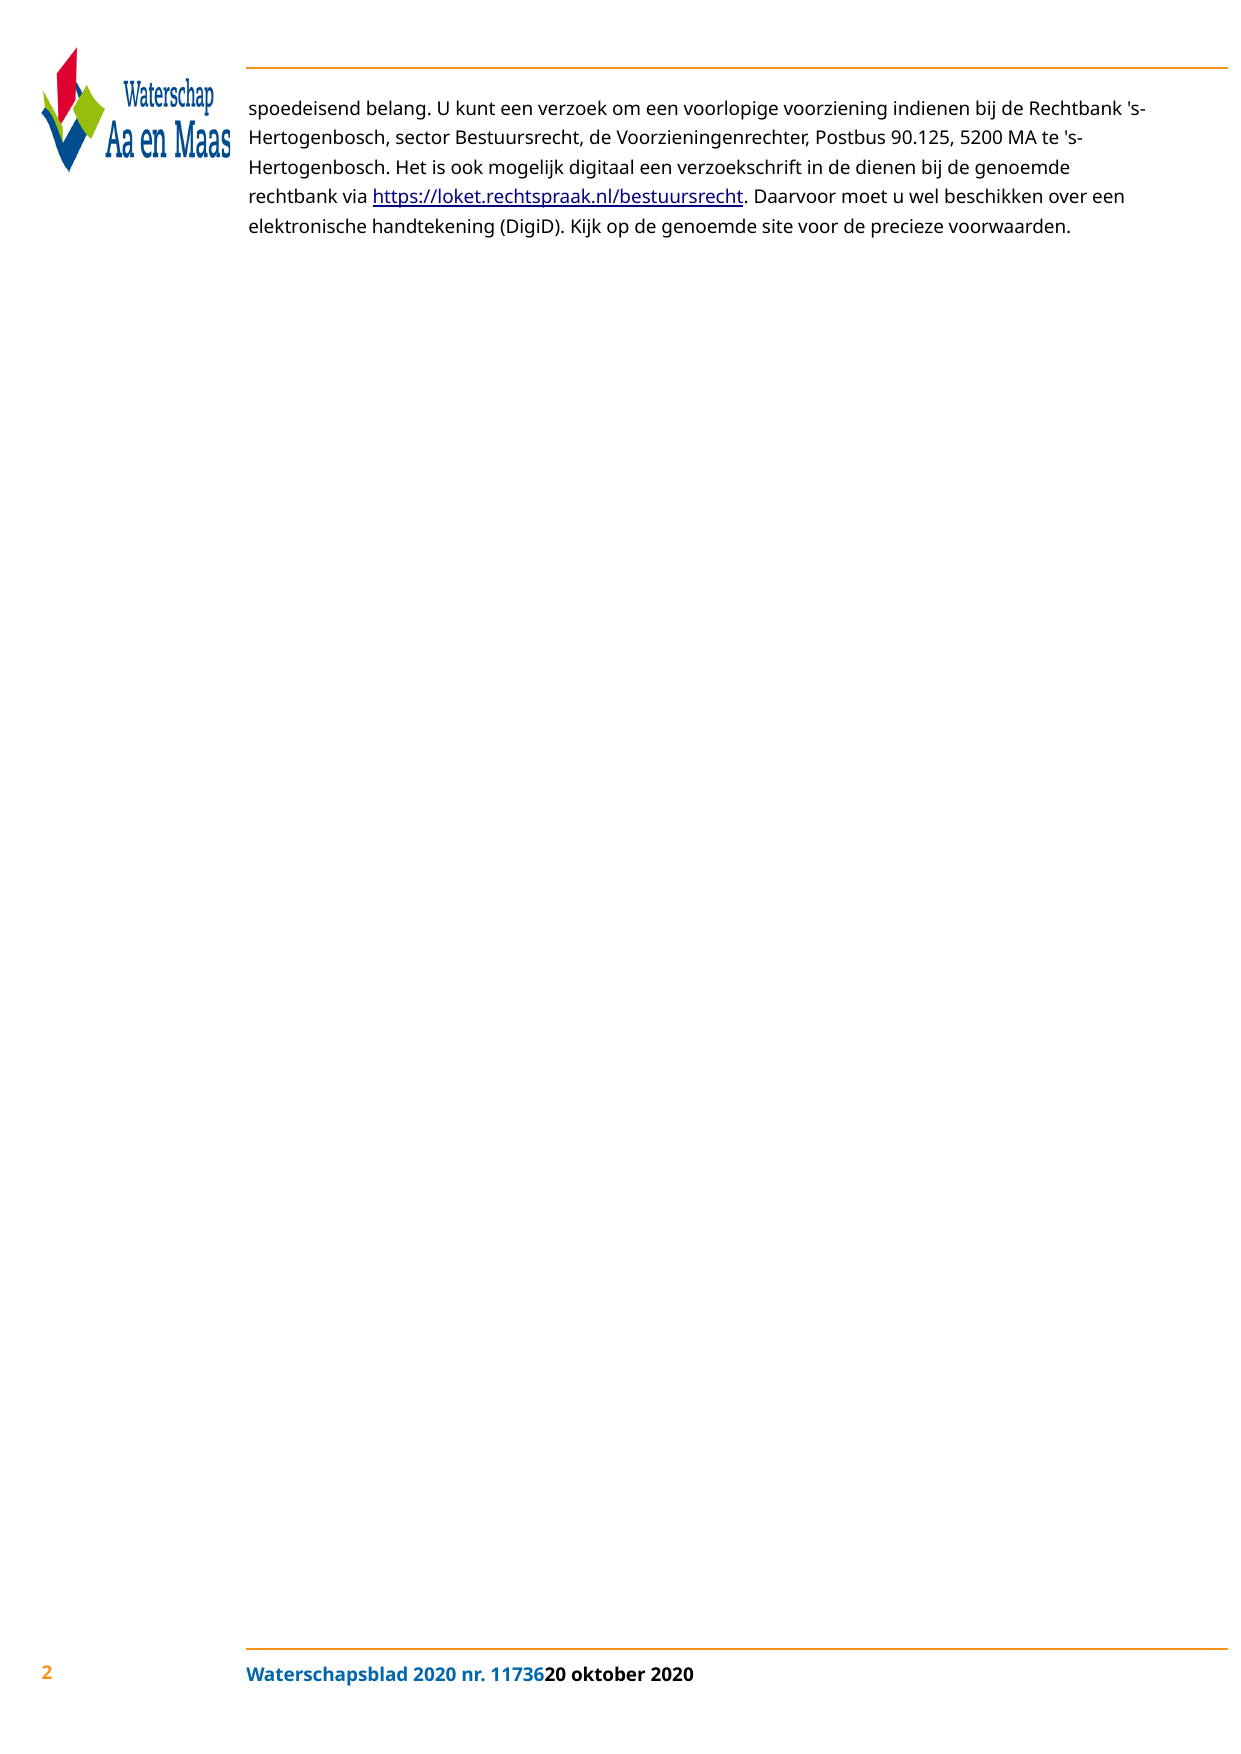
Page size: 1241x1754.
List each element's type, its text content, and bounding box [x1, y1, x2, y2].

picture [41, 47, 231, 172]
text spoedeisend belang. U kunt een verzoek om een voorlopige voorziening indienen bij de Rechtbank 's-Hertogenbosch, sector Bestuursrecht, de Voorzieningenrechter, Postbus 90.125, 5200 MA te 's-Hertogenbosch. Het is ook mogelijk digitaal een verzoekschrift in de dienen bij de genoemde rechtbank via https://loket.rechtspraak.nl/bestuursrecht. Daarvoor moet u wel beschikken over een elektronische handtekening (DigiD). Kijk op de genoemde site voor de precieze voorwaarden. [248, 95, 1152, 239]
